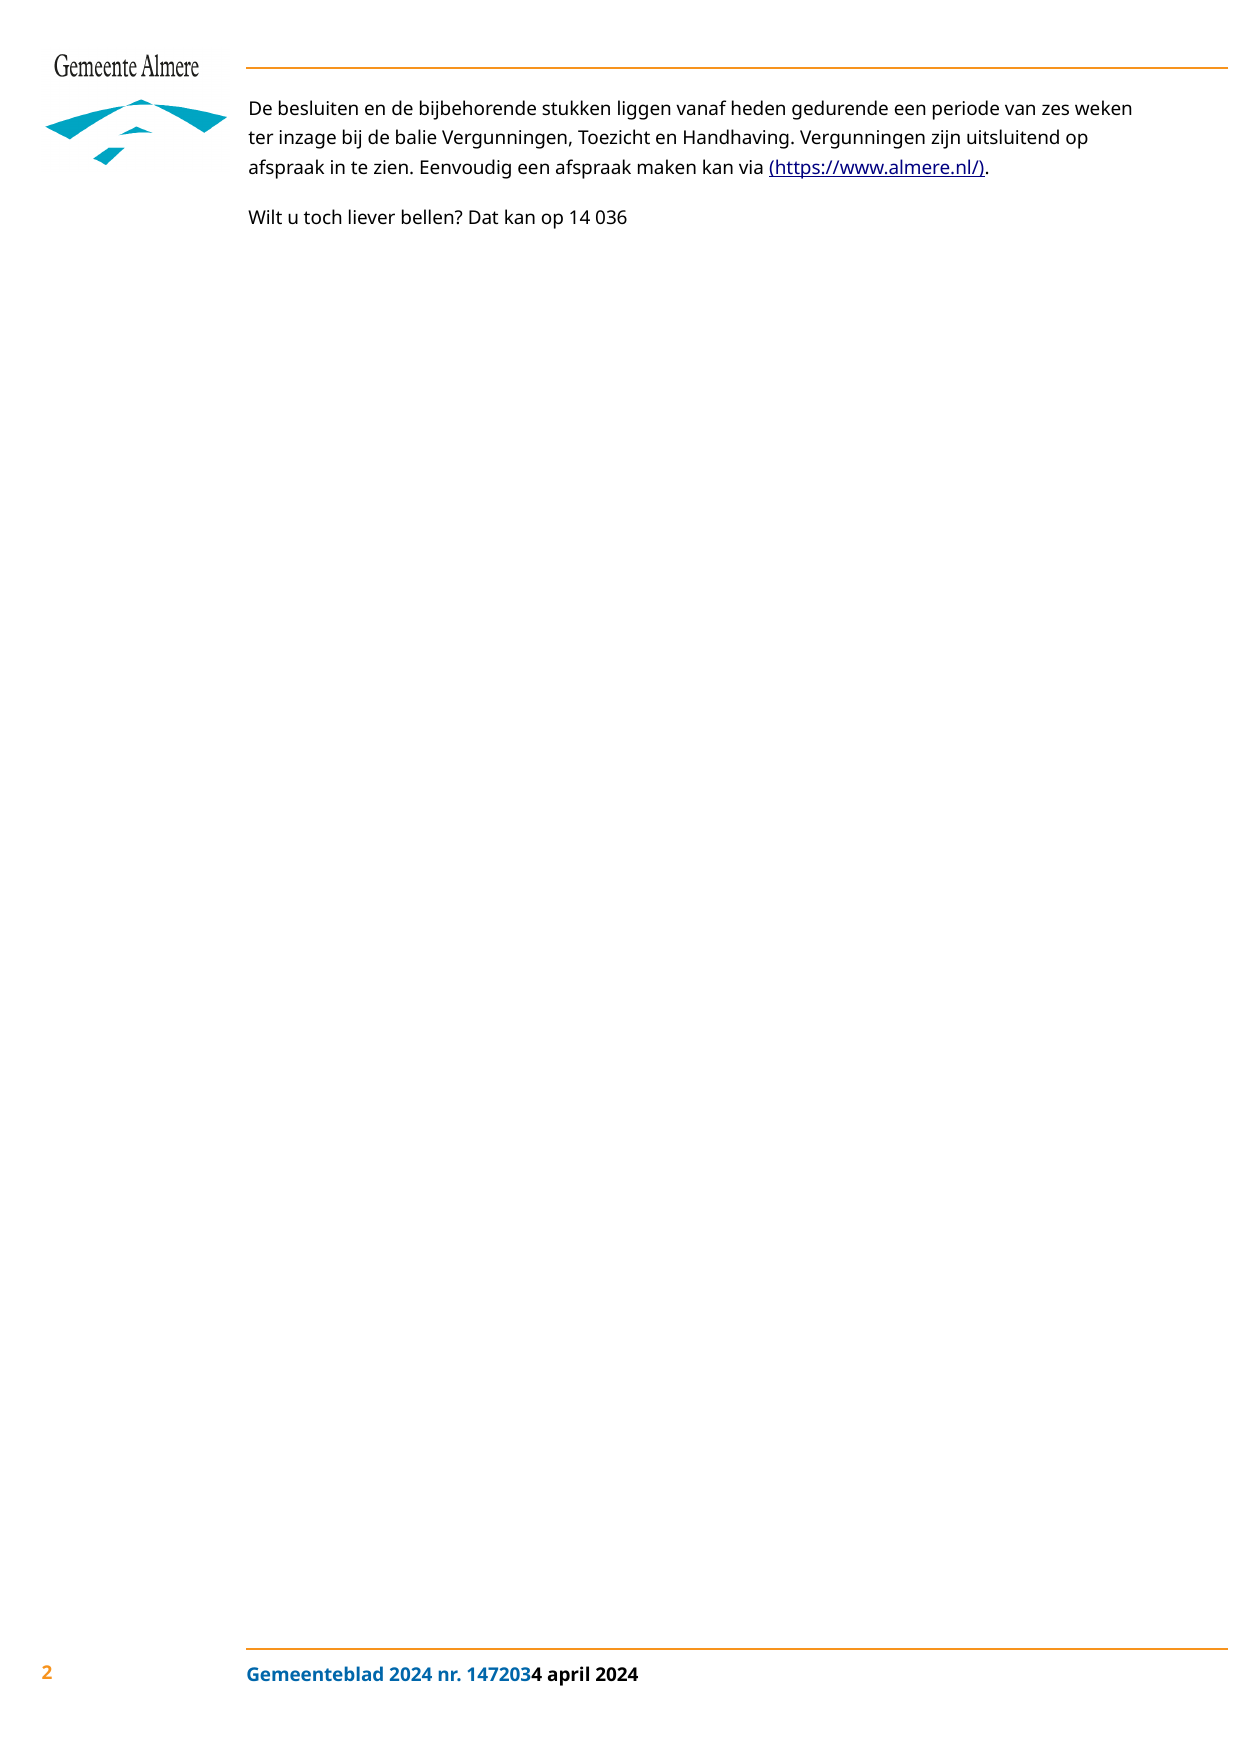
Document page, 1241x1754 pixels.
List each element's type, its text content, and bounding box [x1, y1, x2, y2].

text Wilt u toch liever bellen? Dat kan op 14 036 [248, 204, 1152, 230]
text De besluiten en de bijbehorende stukken liggen vanaf heden gedurende een periode van zes weken ter inzage bij de balie Vergunningen, Toezicht en Handhaving. Vergunningen zijn uitsluitend op afspraak in te zien. Eenvoudig een afspraak maken kan via (https://www.almere.nl/). [248, 95, 1152, 180]
picture [41, 47, 231, 172]
